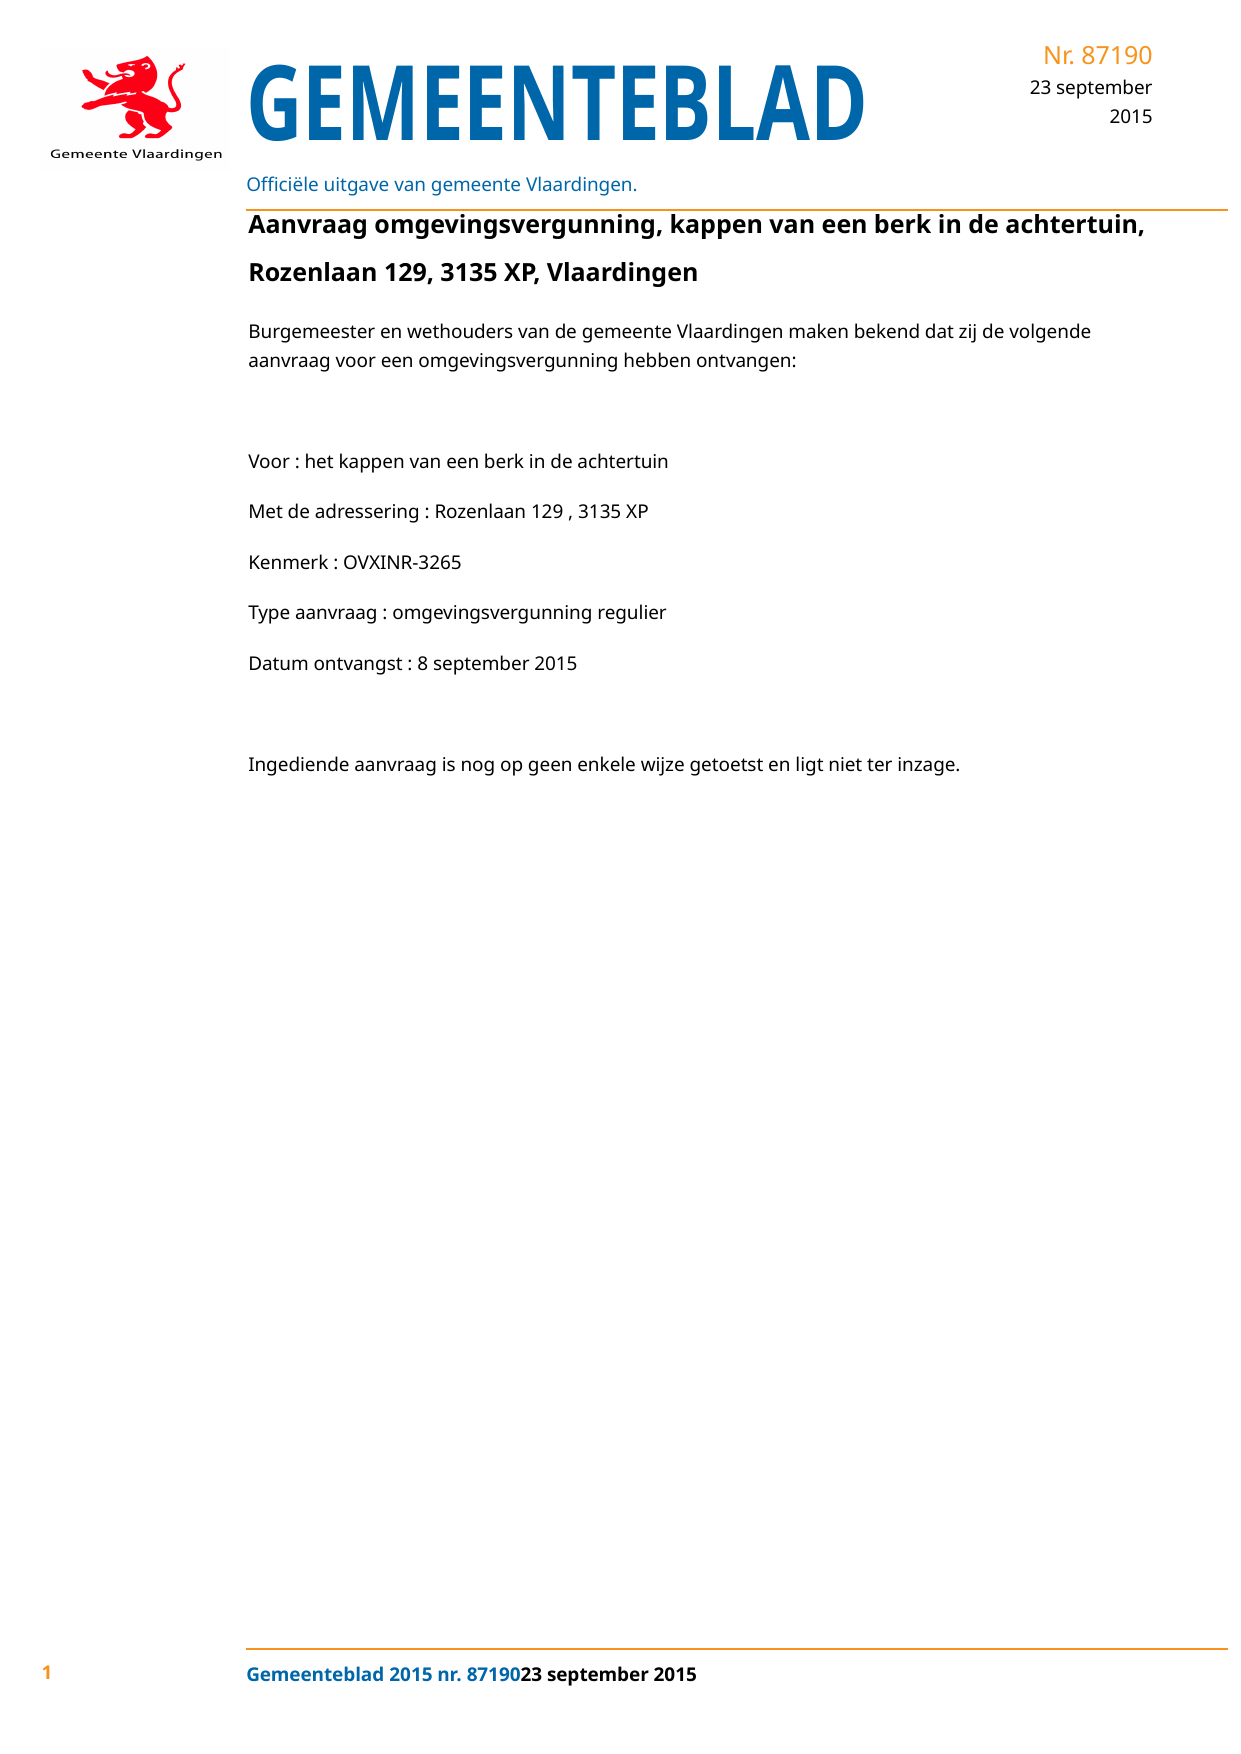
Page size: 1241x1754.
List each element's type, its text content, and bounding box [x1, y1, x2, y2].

text Aanvraag omgevingsvergunning, kappen van een berk in de achtertuin, Rozenlaan 129, 3135 XP, Vlaardingen [248, 211, 1152, 288]
text Met de adressering : Rozenlaan 129 , 3135 XP [248, 499, 1152, 524]
text Voor : het kappen van een berk in de achtertuin [248, 448, 1152, 474]
text Datum ontvangst : 8 september 2015 [248, 650, 1152, 676]
text Type aanvraag : omgevingsvergunning regulier [248, 599, 1152, 625]
text Kenmerk : OVXINR-3265 [248, 549, 1152, 575]
text Burgemeester en wethouders van de gemeente Vlaardingen maken bekend dat zij de volgende aanvraag voor een omgevingsvergunning hebben ontvangen: [248, 318, 1152, 373]
picture [41, 47, 231, 172]
text Ingediende aanvraag is nog op geen enkele wijze getoetst en ligt niet ter inzage. [248, 751, 1152, 777]
